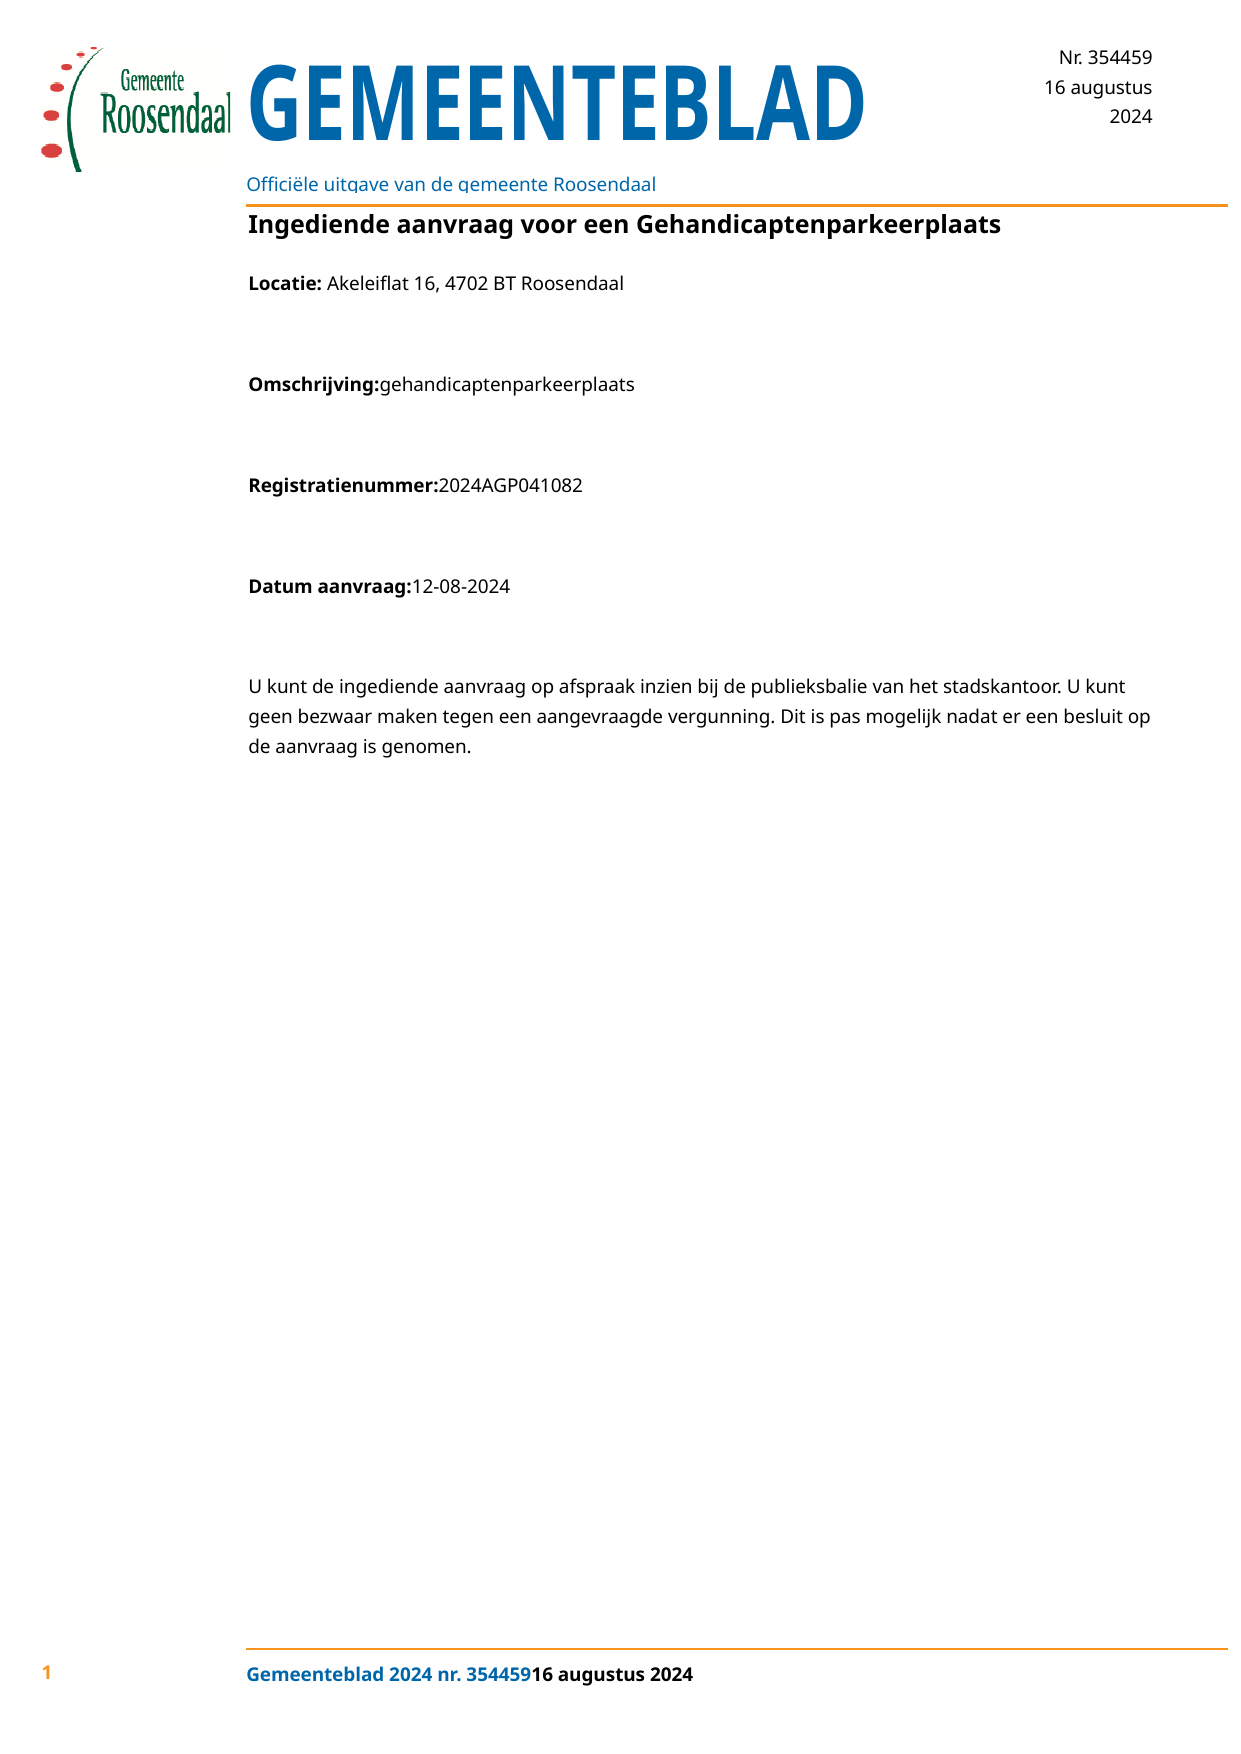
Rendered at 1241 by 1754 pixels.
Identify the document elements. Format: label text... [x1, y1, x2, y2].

text Omschrijving:gehandicaptenparkeerplaats [248, 371, 1152, 397]
text Locatie: Akeleiflat 16, 4702 BT Roosendaal [248, 270, 1152, 296]
text Registratienummer:2024AGP041082 [248, 472, 1152, 498]
text U kunt de ingediende aanvraag op afspraak inzien bij de publieksbalie van het stadskantoor. U kunt geen bezwaar maken tegen een aangevraagde vergunning. Dit is pas mogelijk nadat er een besluit op de aanvraag is genomen. [248, 674, 1152, 758]
text Datum aanvraag:12-08-2024 [248, 573, 1152, 598]
picture [41, 47, 231, 172]
text Ingediende aanvraag voor een Gehandicaptenparkeerplaats [248, 207, 1152, 241]
